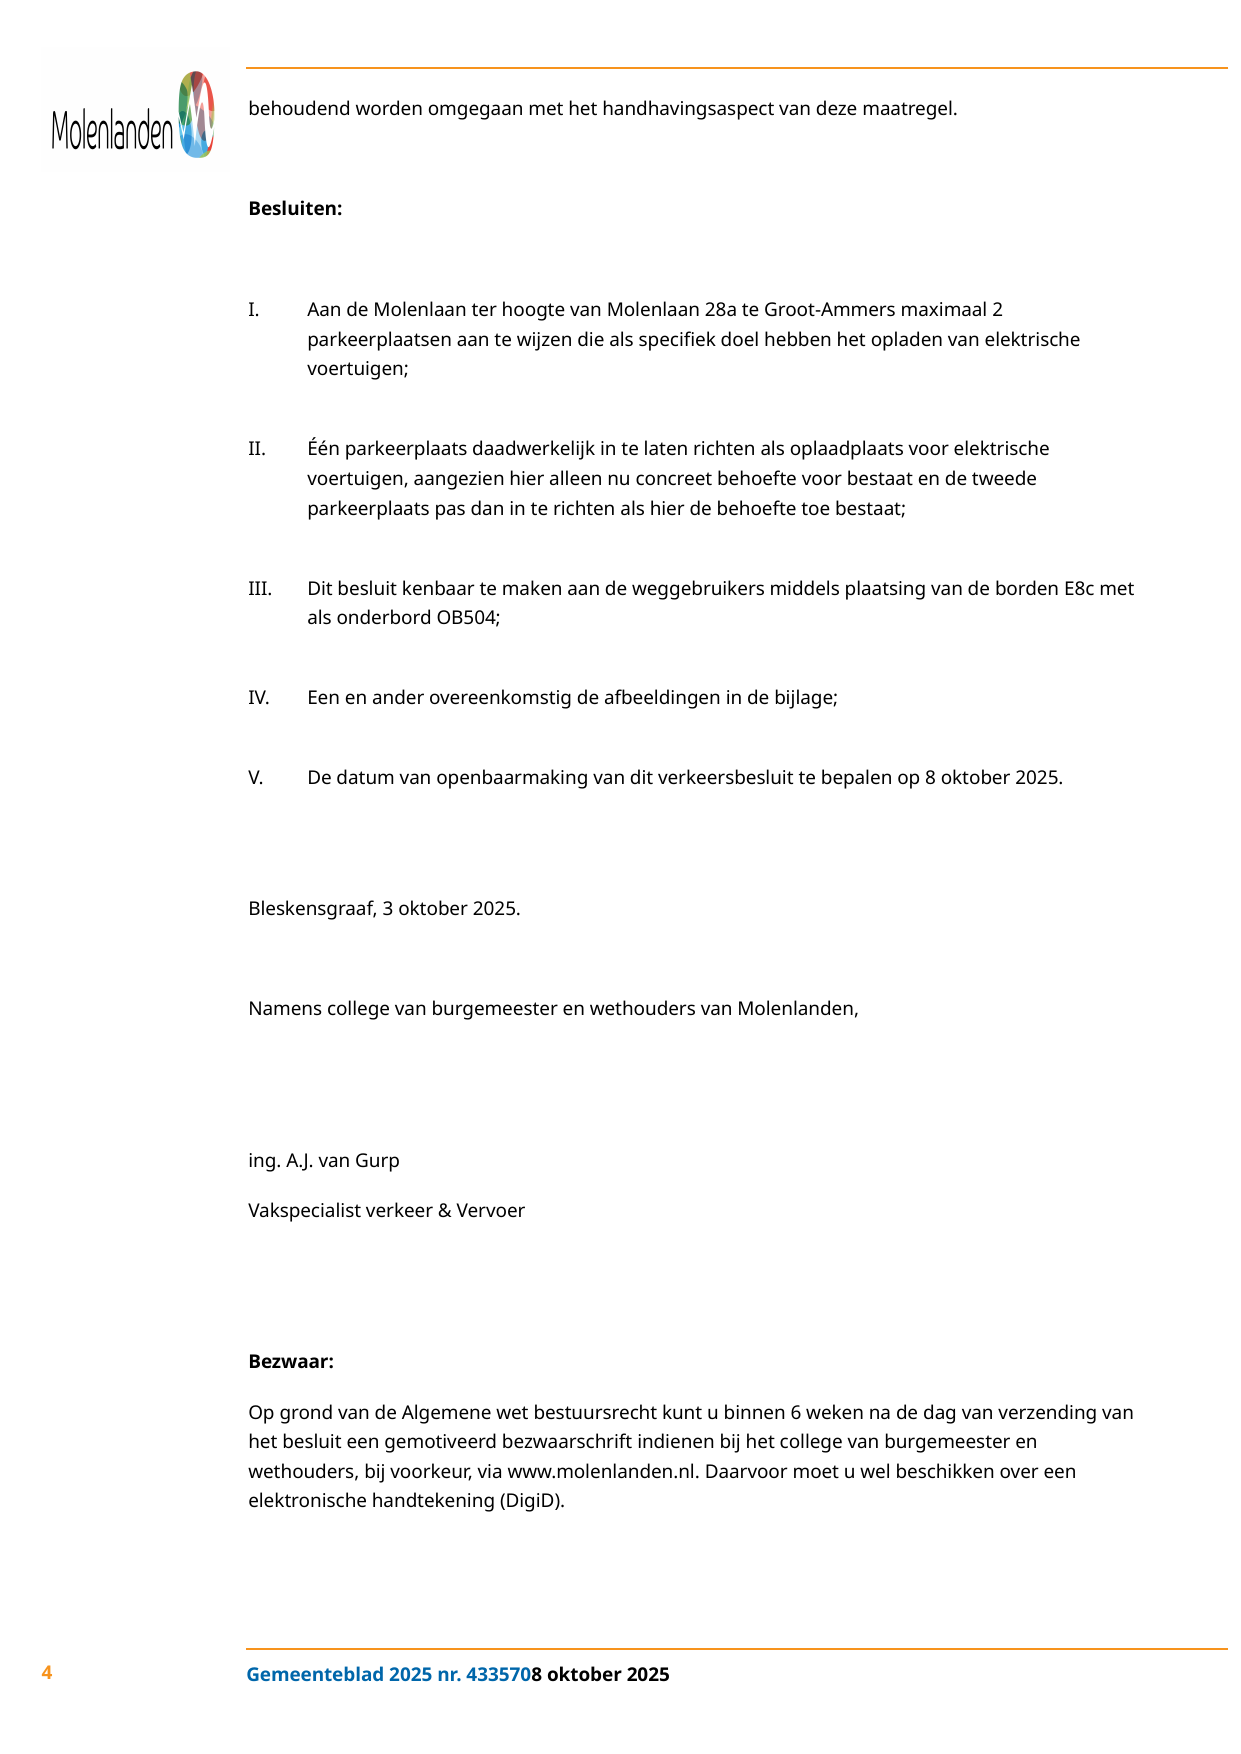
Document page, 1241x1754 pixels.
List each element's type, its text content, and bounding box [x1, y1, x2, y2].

picture [41, 47, 231, 172]
text ing. A.J. van Gurp [248, 1147, 1152, 1173]
list Één parkeerplaats daadwerkelijk in te laten richten als oplaadplaats voor elektrische voertuigen, aangezien hier alleen nu concreet behoefte voor bestaat en de tweede parkeerplaats pas dan in te richten als hier de behoefte toe bestaat; [248, 436, 1152, 521]
list Aan de Molenlaan ter hoogte van Molenlaan 28a te Groot-Ammers maximaal 2 parkeerplaatsen aan te wijzen die als specifiek doel hebben het opladen van elektrische voertuigen; [248, 296, 1152, 381]
list Een en ander overeenkomstig de afbeeldingen in de bijlage; [248, 684, 1152, 710]
text Bleskensgraaf, 3 oktober 2025. [248, 895, 1152, 921]
text Op grond van de Algemene wet bestuursrecht kunt u binnen 6 weken na de dag van verzending van het besluit een gemotiveerd bezwaarschrift indienen bij het college van burgemeester en wethouders, bij voorkeur, via www.molenlanden.nl. Daarvoor moet u wel beschikken over een elektronische handtekening (DigiD). [248, 1399, 1152, 1513]
text Besluiten: [248, 196, 1152, 221]
text Bezwaar: [248, 1348, 1152, 1374]
text Namens college van burgemeester en wethouders van Molenlanden, [248, 996, 1152, 1021]
text behoudend worden omgegaan met het handhavingsaspect van deze maatregel. [248, 95, 1152, 121]
list Dit besluit kenbaar te maken aan de weggebruikers middels plaatsing van de borden E8c met als onderbord OB504; [248, 575, 1152, 630]
text Vakspecialist verkeer & Vervoer [248, 1197, 1152, 1223]
list De datum van openbaarmaking van dit verkeersbesluit te bepalen op 8 oktober 2025. [248, 764, 1152, 790]
